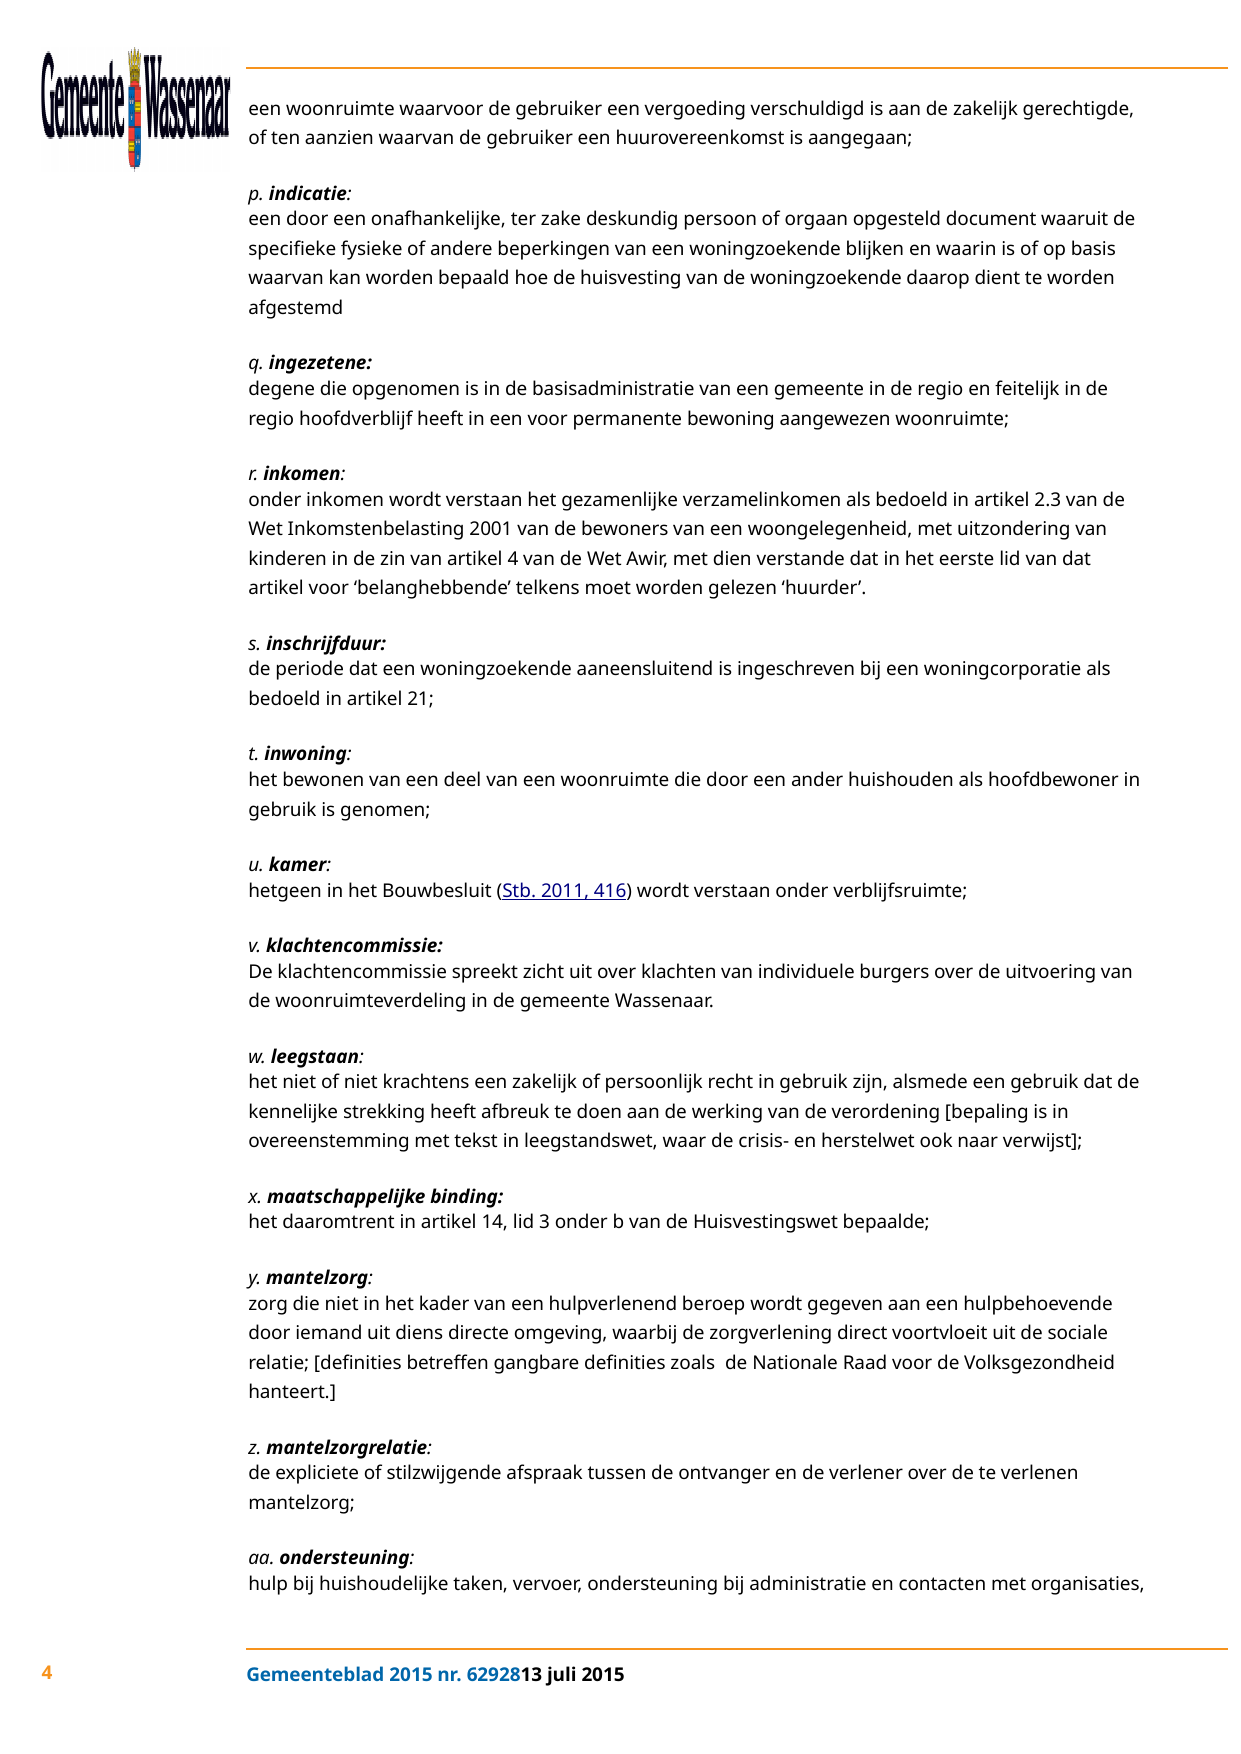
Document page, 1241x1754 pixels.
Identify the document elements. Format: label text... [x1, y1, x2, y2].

picture [41, 47, 231, 172]
text een door een onafhankelijke, ter zake deskundig persoon of orgaan opgesteld document waaruit de specifieke fysieke of andere beperkingen van een woningzoekende blijken en waarin is of op basis waarvan kan worden bepaald hoe de huisvesting van de woningzoekende daarop dient te worden afgestemd [248, 205, 1152, 320]
text w. leegstaan: [248, 1043, 1152, 1068]
text hetgeen in het Bouwbesluit (Stb. 2011, 416) wordt verstaan onder verblijfsruimte; [248, 877, 1152, 903]
text q. ingezetene: [248, 349, 1152, 375]
text x. maatschappelijke binding: [248, 1183, 1152, 1209]
text hulp bij huishoudelijke taken, vervoer, ondersteuning bij administratie en contacten met organisaties, [248, 1570, 1152, 1596]
text aa. ondersteuning: [248, 1544, 1152, 1570]
text een woonruimte waarvoor de gebruiker een vergoeding verschuldigd is aan de zakelijk gerechtigde, of ten aanzien waarvan de gebruiker een huurovereenkomst is aangegaan; [248, 95, 1152, 150]
text r. inkomen: [248, 460, 1152, 486]
text s. inschrijfduur: [248, 630, 1152, 656]
text zorg die niet in het kader van een hulpverlenend beroep wordt gegeven aan een hulpbehoevende door iemand uit diens directe omgeving, waarbij de zorgverlening direct voortvloeit uit de sociale relatie; [definities betreffen gangbare definities zoals de Nationale Raad voor de Volksgezondheid hanteert.] [248, 1290, 1152, 1404]
text het niet of niet krachtens een zakelijk of persoonlijk recht in gebruik zijn, alsmede een gebruik dat de kennelijke strekking heeft afbreuk te doen aan de werking van de verordening [bepaling is in overeenstemming met tekst in leegstandswet, waar de crisis- en herstelwet ook naar verwijst]; [248, 1068, 1152, 1153]
text p. indicatie: [248, 180, 1152, 205]
text y. mantelzorg: [248, 1264, 1152, 1290]
text De klachtencommissie spreekt zicht uit over klachten van individuele burgers over de uitvoering van de woonruimteverdeling in de gemeente Wassenaar. [248, 958, 1152, 1013]
text u. kamer: [248, 851, 1152, 877]
text het bewonen van een deel van een woonruimte die door een ander huishouden als hoofdbewoner in gebruik is genomen; [248, 766, 1152, 822]
text de expliciete of stilzwijgende afspraak tussen de ontvanger en de verlener over de te verlenen mantelzorg; [248, 1459, 1152, 1515]
text t. inwoning: [248, 741, 1152, 766]
text onder inkomen wordt verstaan het gezamenlijke verzamelinkomen als bedoeld in artikel 2.3 van de Wet Inkomstenbelasting 2001 van de bewoners van een woongelegenheid, met uitzondering van kinderen in de zin van artikel 4 van de Wet Awir, met dien verstande dat in het eerste lid van dat artikel voor ‘belanghebbende’ telkens moet worden gelezen ‘huurder’. [248, 486, 1152, 600]
text v. klachtencommissie: [248, 932, 1152, 958]
text het daaromtrent in artikel 14, lid 3 onder b van de Huisvestingswet bepaalde; [248, 1209, 1152, 1234]
text z. mantelzorgrelatie: [248, 1434, 1152, 1459]
text de periode dat een woningzoekende aaneensluitend is ingeschreven bij een woningcorporatie als bedoeld in artikel 21; [248, 656, 1152, 711]
text degene die opgenomen is in de basisadministratie van een gemeente in de regio en feitelijk in de regio hoofdverblijf heeft in een voor permanente bewoning aangewezen woonruimte; [248, 375, 1152, 431]
